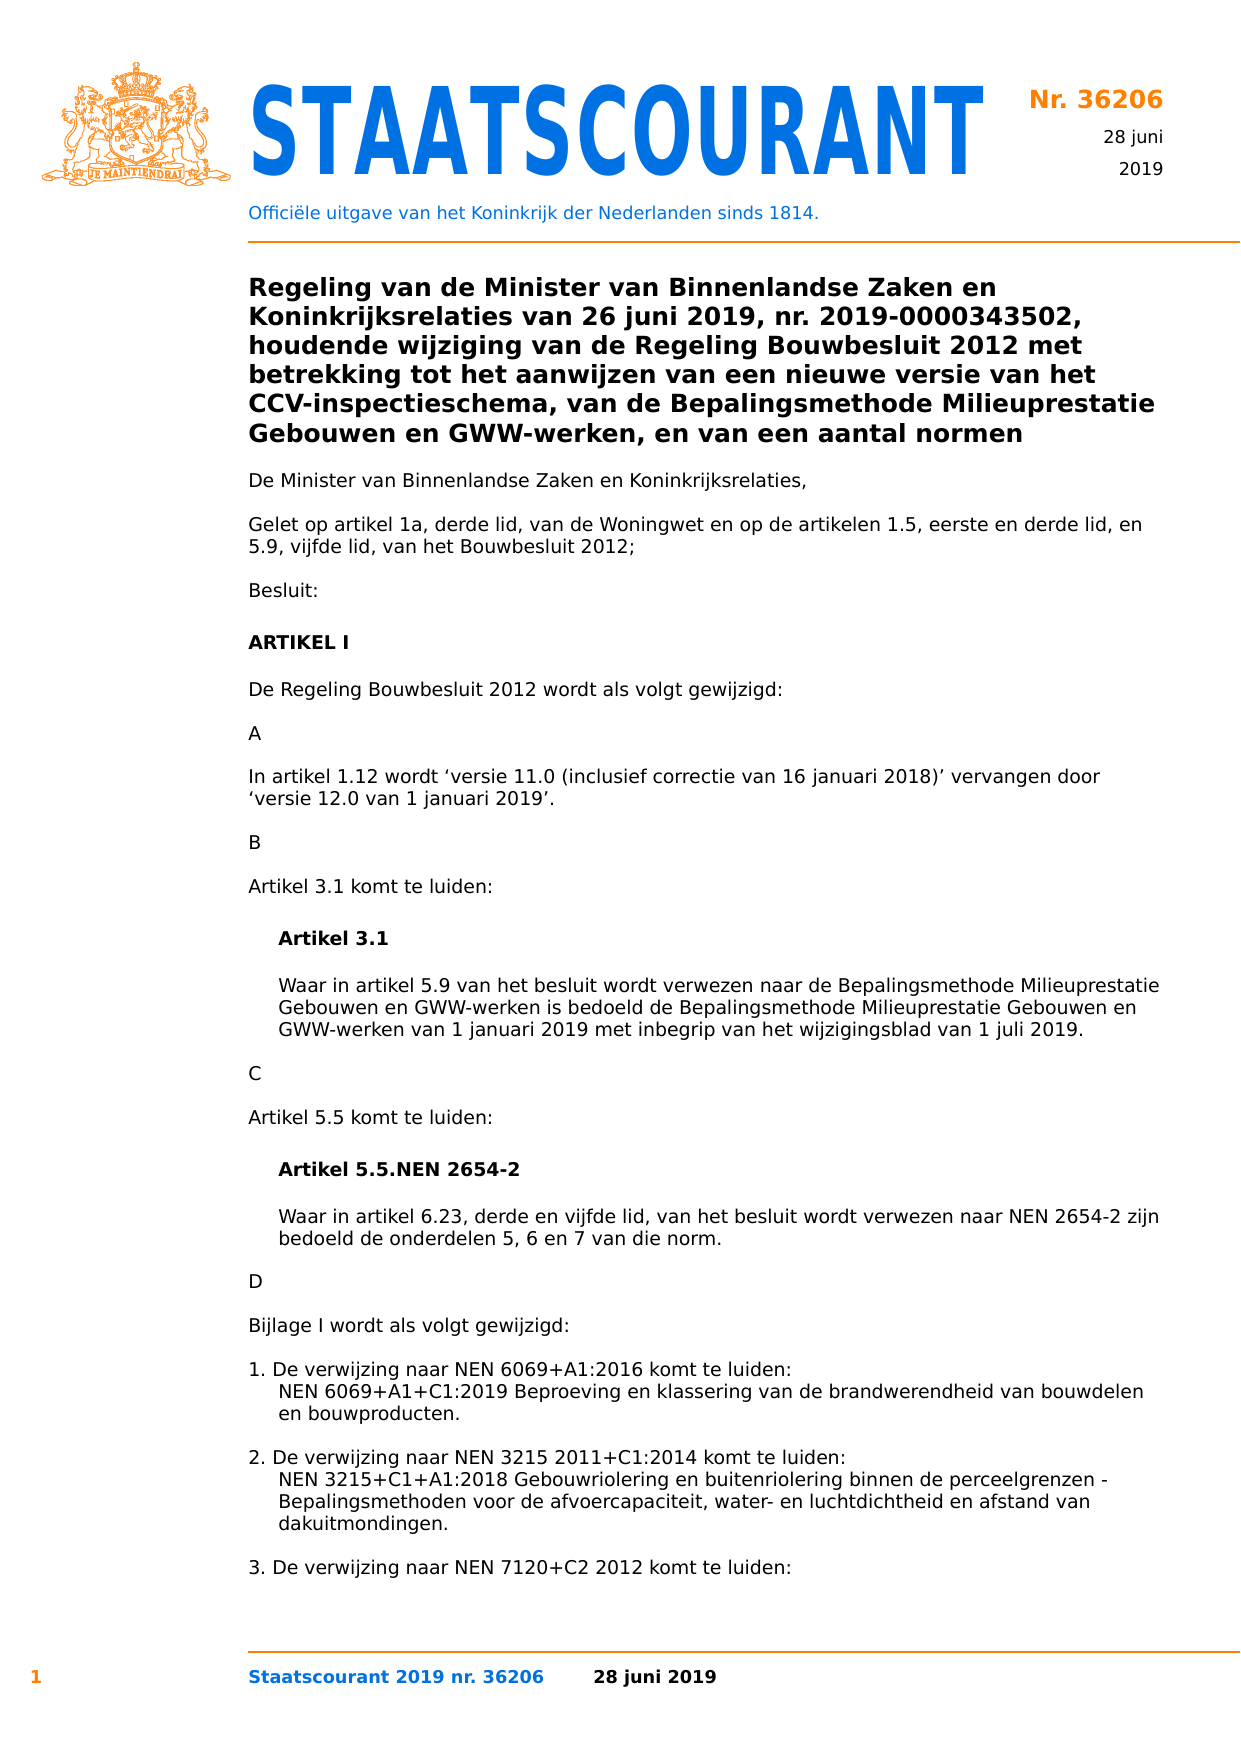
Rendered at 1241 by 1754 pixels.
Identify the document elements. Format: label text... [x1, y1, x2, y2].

text NEN 6069+A1+C1:2019 Beproeving en klassering van de brandwerendheid van bouwdelen en bouwproducten. [278, 1381, 1163, 1425]
table_header STAATSCOURANT [248, 62, 998, 203]
table_cell 28 juni [998, 121, 1240, 153]
table_header [25, 62, 248, 241]
text 1. De verwijzing naar NEN 6069+A1:2016 komt te luiden: [248, 1359, 1163, 1381]
picture [41, 62, 231, 186]
text Waar in artikel 6.23, derde en vijfde lid, van het besluit wordt verwezen naar NEN 2654-2 zijn bedoeld de onderdelen 5, 6 en 7 van die norm. [278, 1206, 1163, 1249]
text De Regeling Bouwbesluit 2012 wordt als volgt gewijzigd: [248, 678, 1163, 701]
subtitle ARTIKEL I [248, 632, 1163, 653]
table_header Nr. 36206 [998, 62, 1240, 121]
text D [248, 1271, 1163, 1293]
text Besluit: [248, 579, 1163, 602]
text Gelet op artikel 1a, derde lid, van de Woningwet en op de artikelen 1.5, eerste en derde lid, en 5.9, vijfde lid, van het Bouwbesluit 2012; [248, 514, 1163, 558]
text Bijlage I wordt als volgt gewijzigd: [248, 1315, 1163, 1337]
text In artikel 1.12 wordt ‘versie 11.0 (inclusief correctie van 16 januari 2018)’ vervangen door ‘versie 12.0 van 1 januari 2019’. [248, 766, 1163, 810]
table_cell 2019 [998, 153, 1240, 203]
text Artikel 5.5 komt te luiden: [248, 1107, 1163, 1128]
text A [248, 722, 1163, 744]
text NEN 3215+C1+A1:2018 Gebouwriolering en buitenriolering binnen de perceelgrenzen -Bepalingsmethoden voor de afvoercapaciteit, water- en luchtdichtheid en afstand van dakuitmondingen. [278, 1469, 1163, 1535]
table_cell Officiële uitgave van het Koninkrijk der Nederlanden sinds 1814. [248, 203, 1240, 241]
text C [248, 1063, 1163, 1085]
text 2. De verwijzing naar NEN 3215 2011+C1:2014 komt te luiden: [248, 1447, 1163, 1469]
subtitle Regeling van de Minister van Binnenlandse Zaken en Koninkrijksrelaties van 26 juni 2019, nr. 2019-0000343502, houdende wijziging van de Regeling Bouwbesluit 2012 met betrekking tot het aanwijzen van een nieuwe versie van het CCV-inspectieschema, van de Bepalingsmethode Milieuprestatie Gebouwen en GWW-werken, en van een aantal normen [248, 273, 1163, 448]
text 3. De verwijzing naar NEN 7120+C2 2012 komt te luiden: [248, 1557, 1163, 1579]
text Artikel 3.1 komt te luiden: [248, 876, 1163, 898]
text B [248, 832, 1163, 854]
subtitle Artikel 3.1 [278, 928, 1163, 950]
text De Minister van Binnenlandse Zaken en Koninkrijksrelaties, [248, 470, 1163, 492]
subtitle Artikel 5.5.NEN 2654-2 [278, 1158, 1163, 1181]
text Waar in artikel 5.9 van het besluit wordt verwezen naar de Bepalingsmethode Milieuprestatie Gebouwen en GWW-werken is bedoeld de Bepalingsmethode Milieuprestatie Gebouwen en GWW-werken van 1 januari 2019 met inbegrip van het wijzigingsblad van 1 juli 2019. [278, 975, 1163, 1041]
